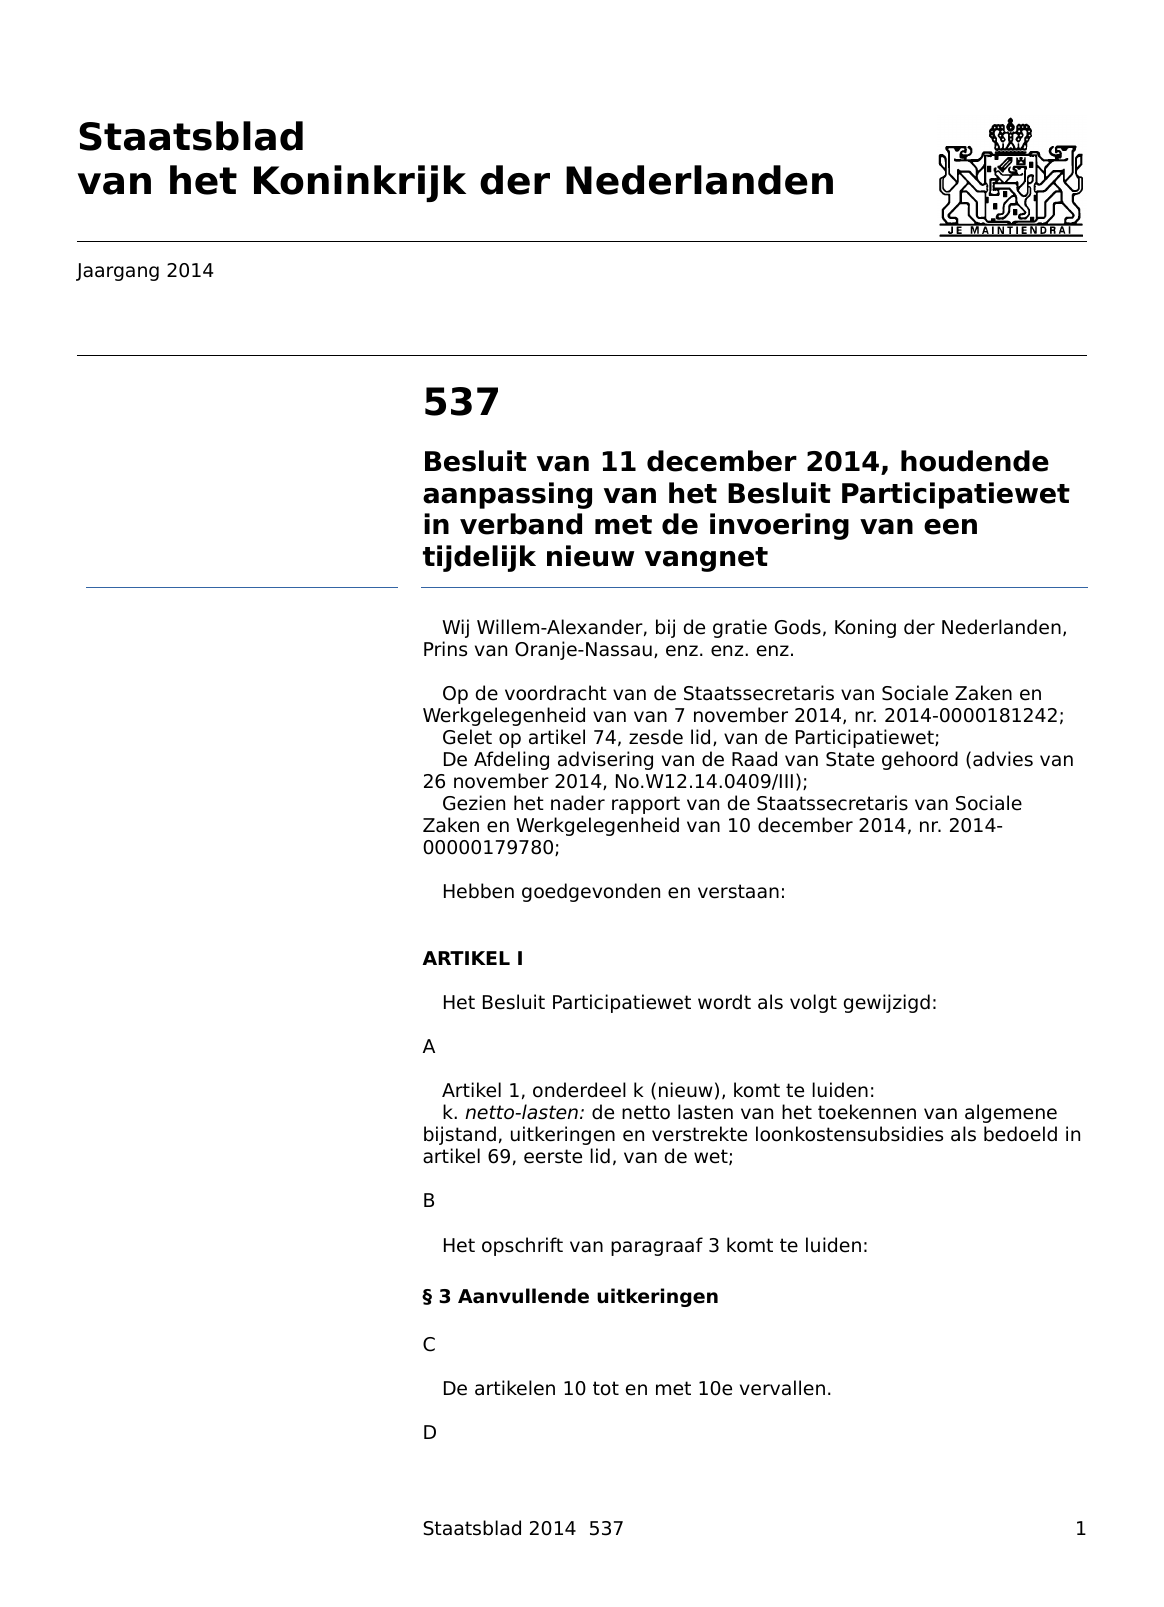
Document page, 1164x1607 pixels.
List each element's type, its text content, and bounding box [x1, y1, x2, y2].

text B [422, 1190, 1087, 1212]
picture [936, 115, 1087, 240]
subtitle 537 [422, 381, 1087, 424]
text Het opschrift van paragraaf 3 komt te luiden: [422, 1234, 1087, 1256]
text Gelet op artikel 74, zesde lid, van de Participatiewet; [422, 727, 1087, 749]
text De Afdeling advisering van de Raad van State gehoord (advies van 26 november 2014, No.W12.14.0409/III); [422, 749, 1087, 793]
text Het Besluit Participatiewet wordt als volgt gewijzigd: [422, 992, 1087, 1014]
table_header [886, 100, 1087, 241]
subtitle ARTIKEL I [422, 948, 1087, 970]
text De artikelen 10 tot en met 10e vervallen. [422, 1378, 1087, 1399]
text Wij Willem-Alexander, bij de gratie Gods, Koning der Nederlanden, Prins van Oranje-Nassau, enz. enz. enz. [422, 617, 1087, 661]
text A [422, 1036, 1087, 1058]
table_header Staatsblad van het Koninkrijk der Nederlanden [77, 100, 886, 241]
text k. netto-lasten: de netto lasten van het toekennen van algemene bijstand, uitkeringen en verstrekte loonkostensubsidies als bedoeld in artikel 69, eerste lid, van de wet; [422, 1102, 1087, 1168]
text C [422, 1333, 1087, 1355]
text Artikel 1, onderdeel k (nieuw), komt te luiden: [422, 1080, 1087, 1102]
text Hebben goedgevonden en verstaan: [422, 881, 1087, 903]
text Op de voordracht van de Staatssecretaris van Sociale Zaken en Werkgelegenheid van van 7 november 2014, nr. 2014-0000181242; [422, 683, 1087, 727]
text Gezien het nader rapport van de Staatssecretaris van Sociale Zaken en Werkgelegenheid van 10 december 2014, nr. 2014-00000179780; [422, 793, 1087, 859]
text Besluit van 11 december 2014, houdende aanpassing van het Besluit Participatiewet in verband met de invoering van een tijdelijk nieuw vangnet [422, 447, 1087, 573]
subtitle § 3 Aanvullende uitkeringen [422, 1286, 1087, 1308]
table_cell Jaargang 2014 [77, 242, 1087, 355]
text D [422, 1422, 1087, 1444]
